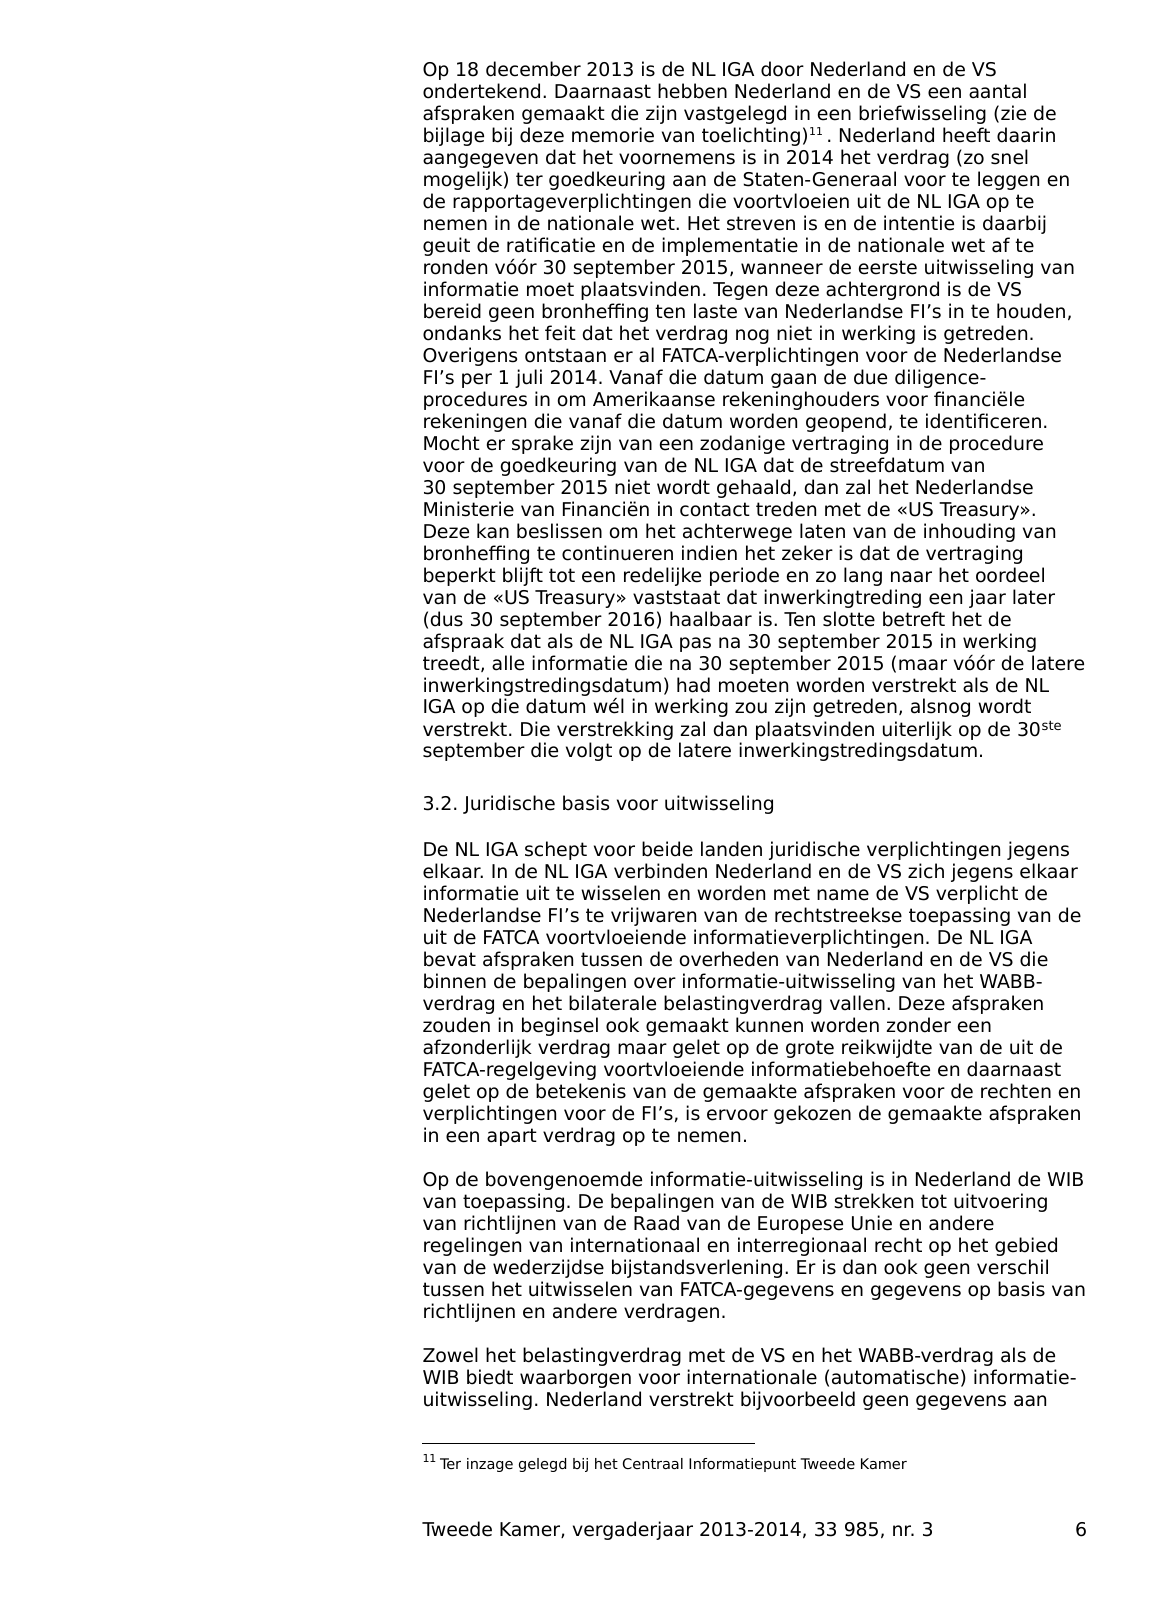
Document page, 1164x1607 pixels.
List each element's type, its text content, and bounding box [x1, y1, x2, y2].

subtitle 3.2. Juridische basis voor uitwisseling [422, 792, 1087, 814]
text Overigens ontstaan er al FATCA-verplichtingen voor de Nederlandse FI’s per 1 juli 2014. Vanaf die datum gaan de due diligence-procedures in om Amerikaanse rekeninghouders voor financiële rekeningen die vanaf die datum worden geopend, te identificeren. Mocht er sprake zijn van een zodanige vertraging in de procedure voor de goedkeuring van de NL IGA dat de streefdatum van 30 september 2015 niet wordt gehaald, dan zal het Nederlandse Ministerie van Financiën in contact treden met de «US Treasury». Deze kan beslissen om het achterwege laten van de inhouding van bronheffing te continueren indien het zeker is dat de vertraging beperkt blijft tot een redelijke periode en zo lang naar het oordeel van de «US Treasury» vaststaat dat inwerkingtreding een jaar later (dus 30 september 2016) haalbaar is. Ten slotte betreft het de afspraak dat als de NL IGA pas na 30 september 2015 in werking treedt, alle informatie die na 30 september 2015 (maar vóór de latere inwerkingstredingsdatum) had moeten worden verstrekt als de NL IGA op die datum wél in werking zou zijn getreden, alsnog wordt verstrekt. Die verstrekking zal dan plaatsvinden uiterlijk op de 30ste september die volgt op de latere inwerkingstredingsdatum. [422, 345, 1087, 762]
text De NL IGA schept voor beide landen juridische verplichtingen jegens elkaar. In de NL IGA verbinden Nederland en de VS zich jegens elkaar informatie uit te wisselen en worden met name de VS verplicht de Nederlandse FI’s te vrijwaren van de rechtstreekse toepassing van de uit de FATCA voortvloeiende informatieverplichtingen. De NL IGA bevat afspraken tussen de overheden van Nederland en de VS die binnen de bepalingen over informatie-uitwisseling van het WABB-verdrag en het bilaterale belastingverdrag vallen. Deze afspraken zouden in beginsel ook gemaakt kunnen worden zonder een afzonderlijk verdrag maar gelet op de grote reikwijdte van de uit de FATCA-regelgeving voortvloeiende informatiebehoefte en daarnaast gelet op de betekenis van de gemaakte afspraken voor de rechten en verplichtingen voor de FI’s, is ervoor gekozen de gemaakte afspraken in een apart verdrag op te nemen. [422, 839, 1087, 1147]
text Op de bovengenoemde informatie-uitwisseling is in Nederland de WIB van toepassing. De bepalingen van de WIB strekken tot uitvoering van richtlijnen van de Raad van de Europese Unie en andere regelingen van internationaal en interregionaal recht op het gebied van de wederzijdse bijstandsverlening. Er is dan ook geen verschil tussen het uitwisselen van FATCA-gegevens en gegevens op basis van richtlijnen en andere verdragen. [422, 1169, 1087, 1323]
text Op 18 december 2013 is de NL IGA door Nederland en de VS ondertekend. Daarnaast hebben Nederland en de VS een aantal afspraken gemaakt die zijn vastgelegd in een briefwisseling (zie de bijlage bij deze memorie van toelichting). Nederland heeft daarin aangegeven dat het voornemens is in 2014 het verdrag (zo snel mogelijk) ter goedkeuring aan de Staten-Generaal voor te leggen en de rapportageverplichtingen die voortvloeien uit de NL IGA op te nemen in de nationale wet. Het streven is en de intentie is daarbij geuit de ratificatie en de implementatie in de nationale wet af te ronden vóór 30 september 2015, wanneer de eerste uitwisseling van informatie moet plaatsvinden. Tegen deze achtergrond is de VS bereid geen bronheffing ten laste van Nederlandse FI’s in te houden, ondanks het feit dat het verdrag nog niet in werking is getreden. [422, 59, 1087, 345]
text Zowel het belastingverdrag met de VS en het WABB-verdrag als de WIB biedt waarborgen voor internationale (automatische) informatie-uitwisseling. Nederland verstrekt bijvoorbeeld geen gegevens aan [422, 1345, 1087, 1411]
text Ter inzage gelegd bij het Centraal Informatiepunt Tweede Kamer [422, 1452, 1087, 1474]
